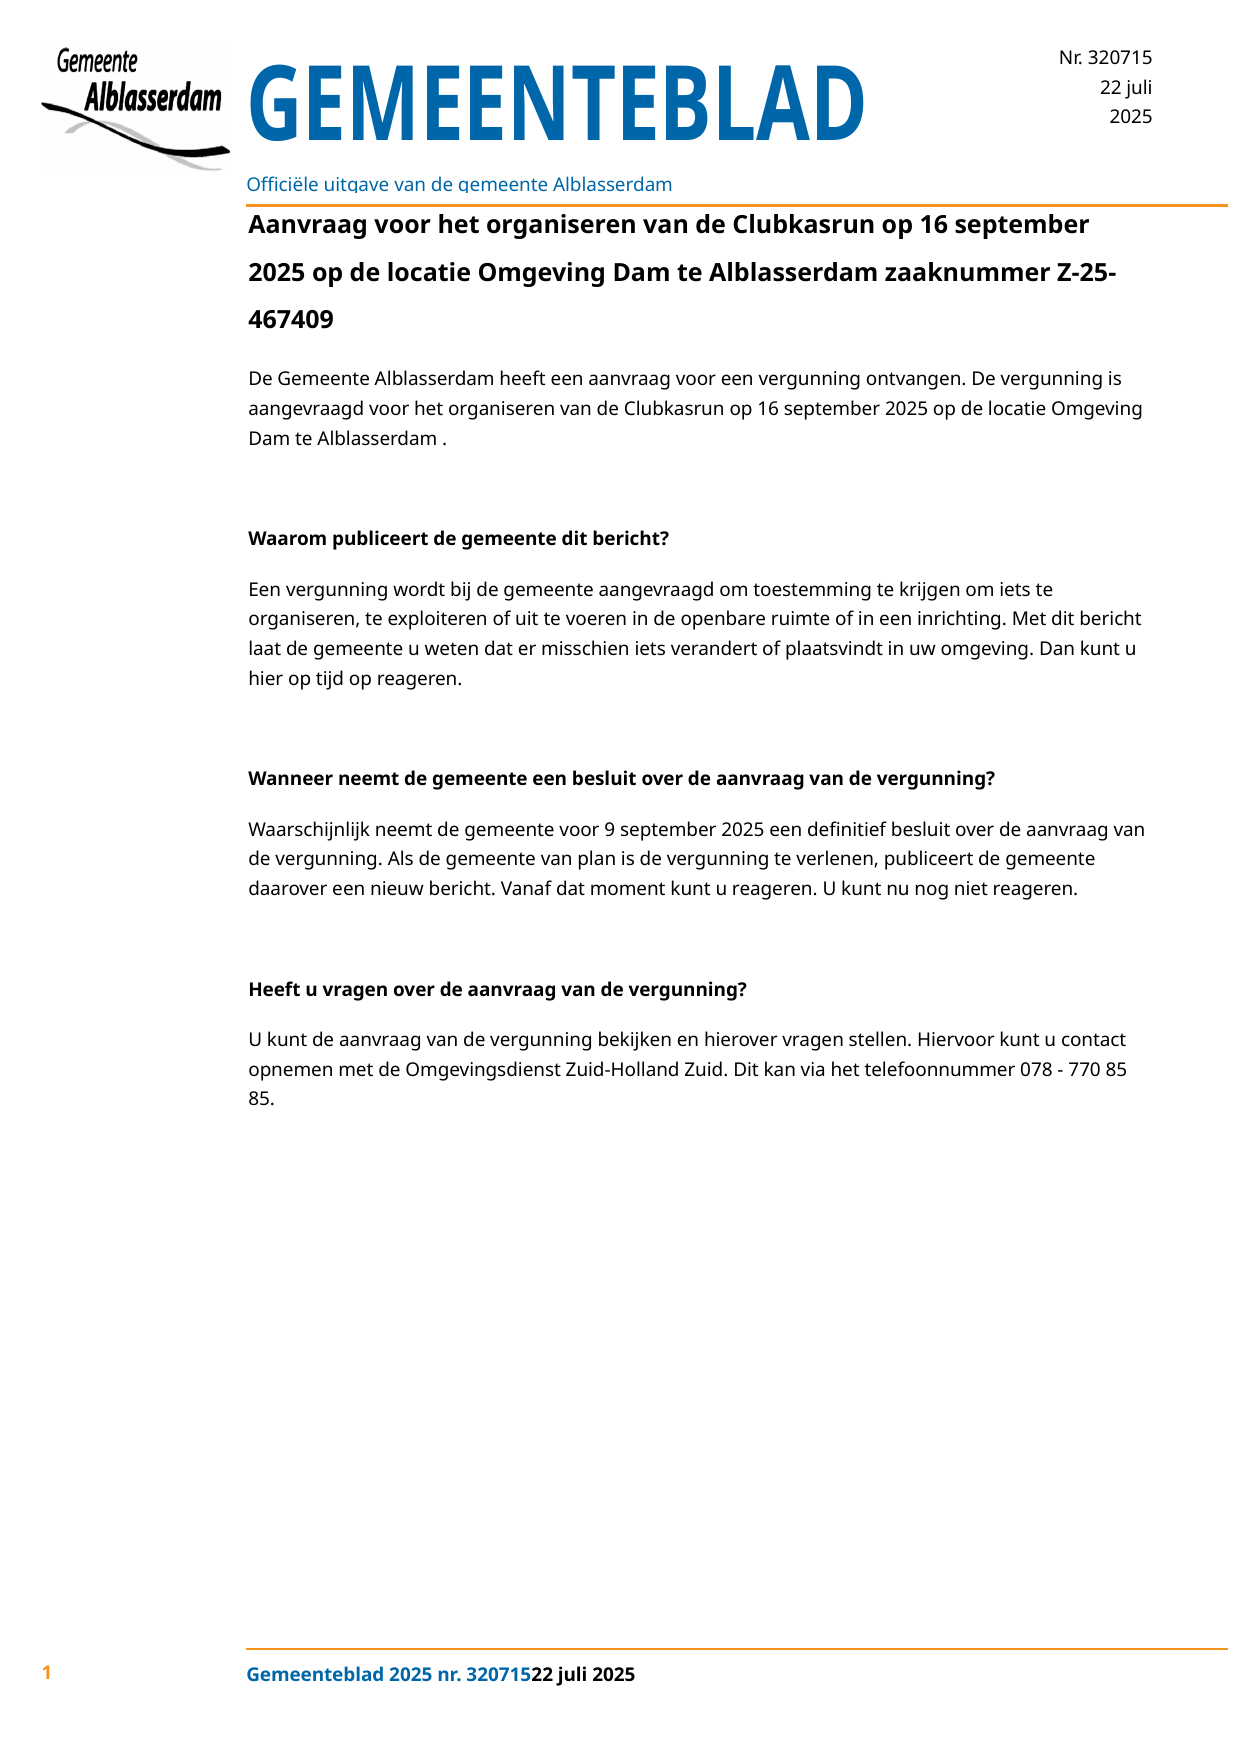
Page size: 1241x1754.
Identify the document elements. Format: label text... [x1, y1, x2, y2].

text Wanneer neemt de gemeente een besluit over de aanvraag van de vergunning? [248, 766, 1152, 791]
text Een vergunning wordt bij de gemeente aangevraagd om toestemming te krijgen om iets te organiseren, te exploiteren of uit te voeren in de openbare ruimte of in een inrichting. Met dit bericht laat de gemeente u weten dat er misschien iets verandert of plaatsvindt in uw omgeving. Dan kunt u hier op tijd op reageren. [248, 576, 1152, 690]
picture [41, 47, 231, 172]
text Waarom publiceert de gemeente dit bericht? [248, 526, 1152, 551]
text De Gemeente Alblasserdam heeft een aanvraag voor een vergunning ontvangen. De vergunning is aangevraagd voor het organiseren van de Clubkasrun op 16 september 2025 op de locatie Omgeving Dam te Alblasserdam . [248, 366, 1152, 450]
text U kunt de aanvraag van de vergunning bekijken en hierover vragen stellen. Hiervoor kunt u contact opnemen met de Omgevingsdienst Zuid-Holland Zuid. Dit kan via het telefoonnummer 078 - 770 85 85. [248, 1026, 1152, 1111]
text Aanvraag voor het organiseren van de Clubkasrun op 16 september 2025 op de locatie Omgeving Dam te Alblasserdam zaaknummer Z-25-467409 [248, 207, 1152, 336]
text Heeft u vragen over de aanvraag van de vergunning? [248, 976, 1152, 1002]
text Waarschijnlijk neemt de gemeente voor 9 september 2025 een definitief besluit over de aanvraag van de vergunning. Als de gemeente van plan is de vergunning te verlenen, publiceert de gemeente daarover een nieuw bericht. Vanaf dat moment kunt u reageren. U kunt nu nog niet reageren. [248, 816, 1152, 901]
